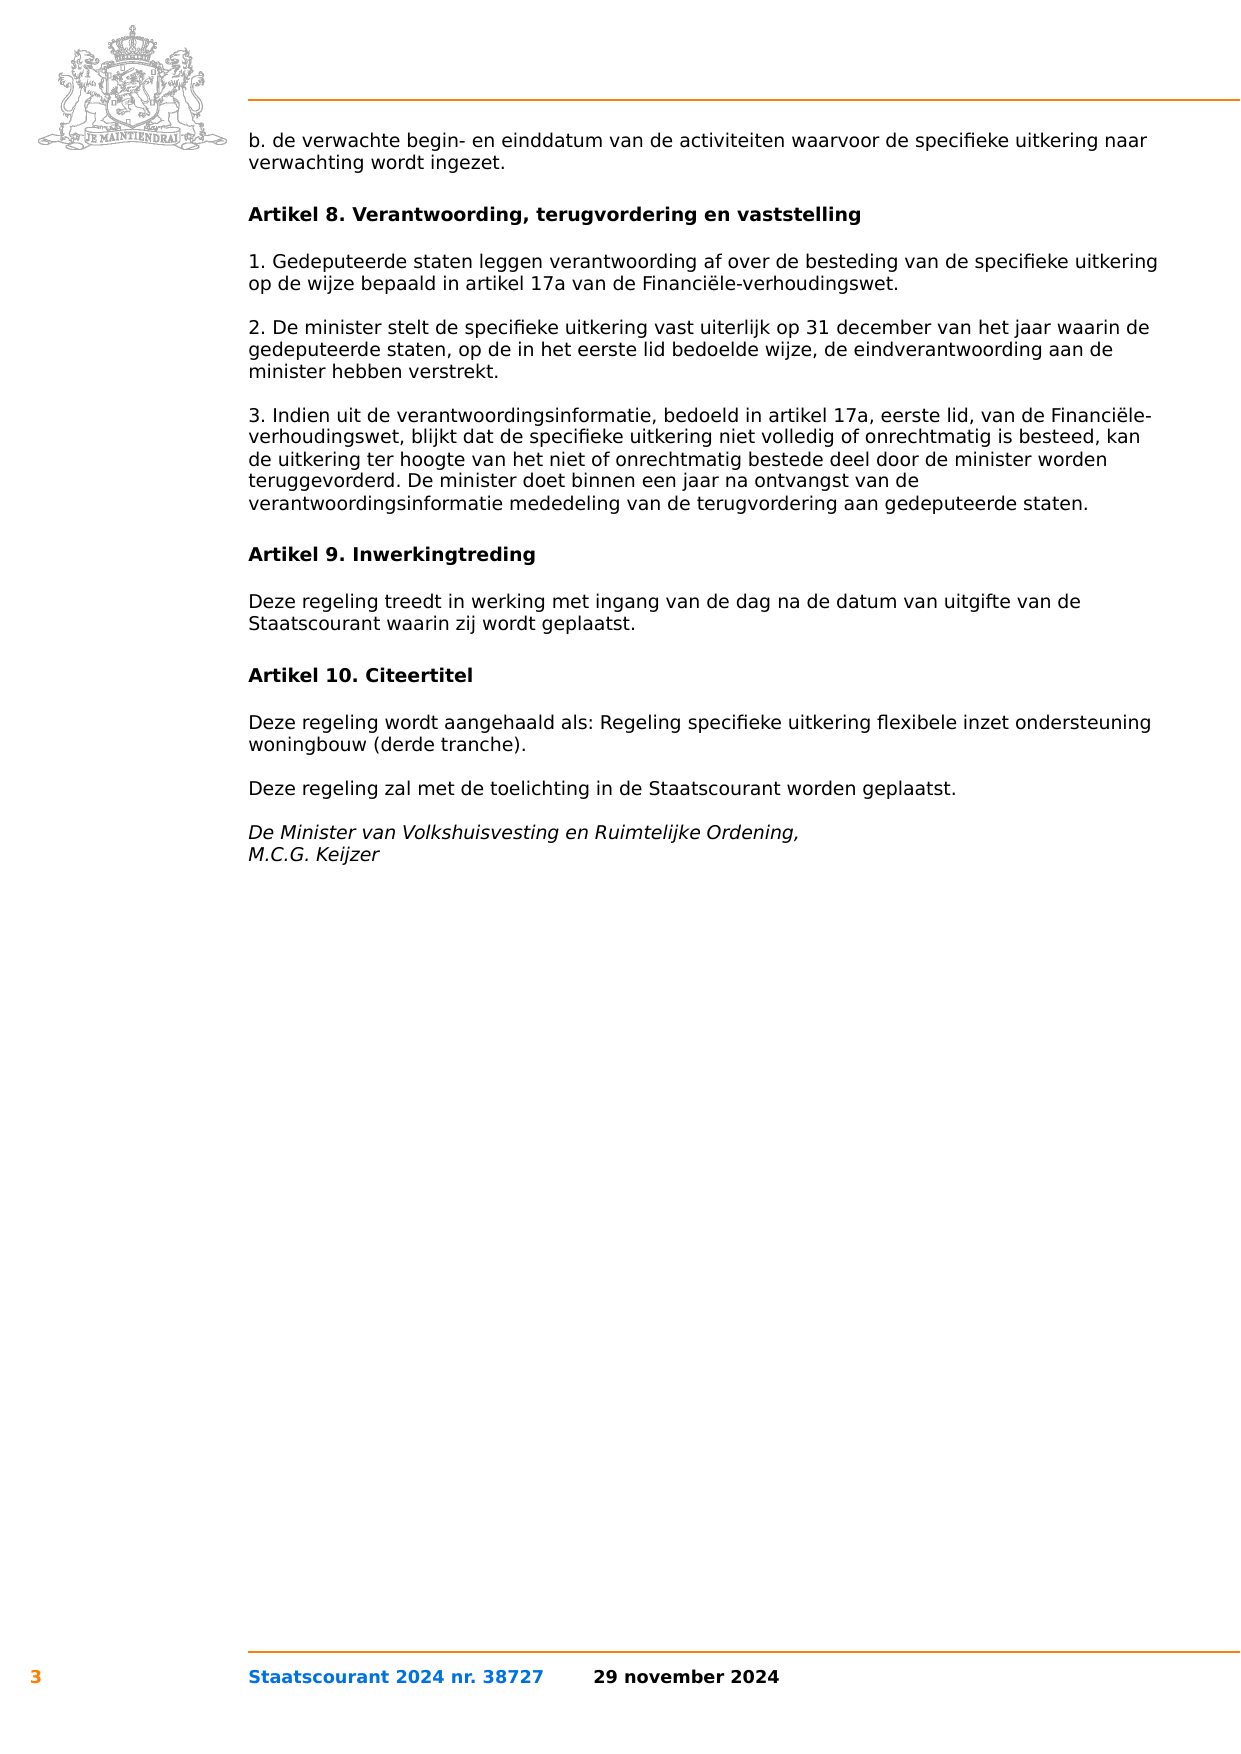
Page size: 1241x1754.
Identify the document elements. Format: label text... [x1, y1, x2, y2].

text Deze regeling wordt aangehaald als: Regeling specifieke uitkering flexibele inzet ondersteuning woningbouw (derde tranche). [248, 712, 1163, 756]
text 3. Indien uit de verantwoordingsinformatie, bedoeld in artikel 17a, eerste lid, van de Financiële-verhoudingswet, blijkt dat de specifieke uitkering niet volledig of onrechtmatig is besteed, kan de uitkering ter hoogte van het niet of onrechtmatig bestede deel door de minister worden teruggevorderd. De minister doet binnen een jaar na ontvangst van de verantwoordingsinformatie mededeling van de terugvordering aan gedeputeerde staten. [248, 404, 1163, 514]
text De Minister van Volkshuisvesting en Ruimtelijke Ordening, M.C.G. Keijzer [248, 822, 1163, 866]
subtitle Artikel 9. Inwerkingtreding [248, 544, 1163, 566]
subtitle Artikel 10. Citeertitel [248, 665, 1163, 687]
text Deze regeling treedt in werking met ingang van de dag na de datum van uitgifte van de Staatscourant waarin zij wordt geplaatst. [248, 591, 1163, 635]
text 1. Gedeputeerde staten leggen verantwoording af over de besteding van de specifieke uitkering op de wijze bepaald in artikel 17a van de Financiële-verhoudingswet. [248, 251, 1163, 295]
picture [38, 25, 227, 150]
text b. de verwachte begin- en einddatum van de activiteiten waarvoor de specifieke uitkering naar verwachting wordt ingezet. [248, 130, 1163, 174]
subtitle Artikel 8. Verantwoording, terugvordering en vaststelling [248, 204, 1163, 226]
text Deze regeling zal met de toelichting in de Staatscourant worden geplaatst. [248, 778, 1163, 800]
text 2. De minister stelt de specifieke uitkering vast uiterlijk op 31 december van het jaar waarin de gedeputeerde staten, op de in het eerste lid bedoelde wijze, de eindverantwoording aan de minister hebben verstrekt. [248, 317, 1163, 383]
